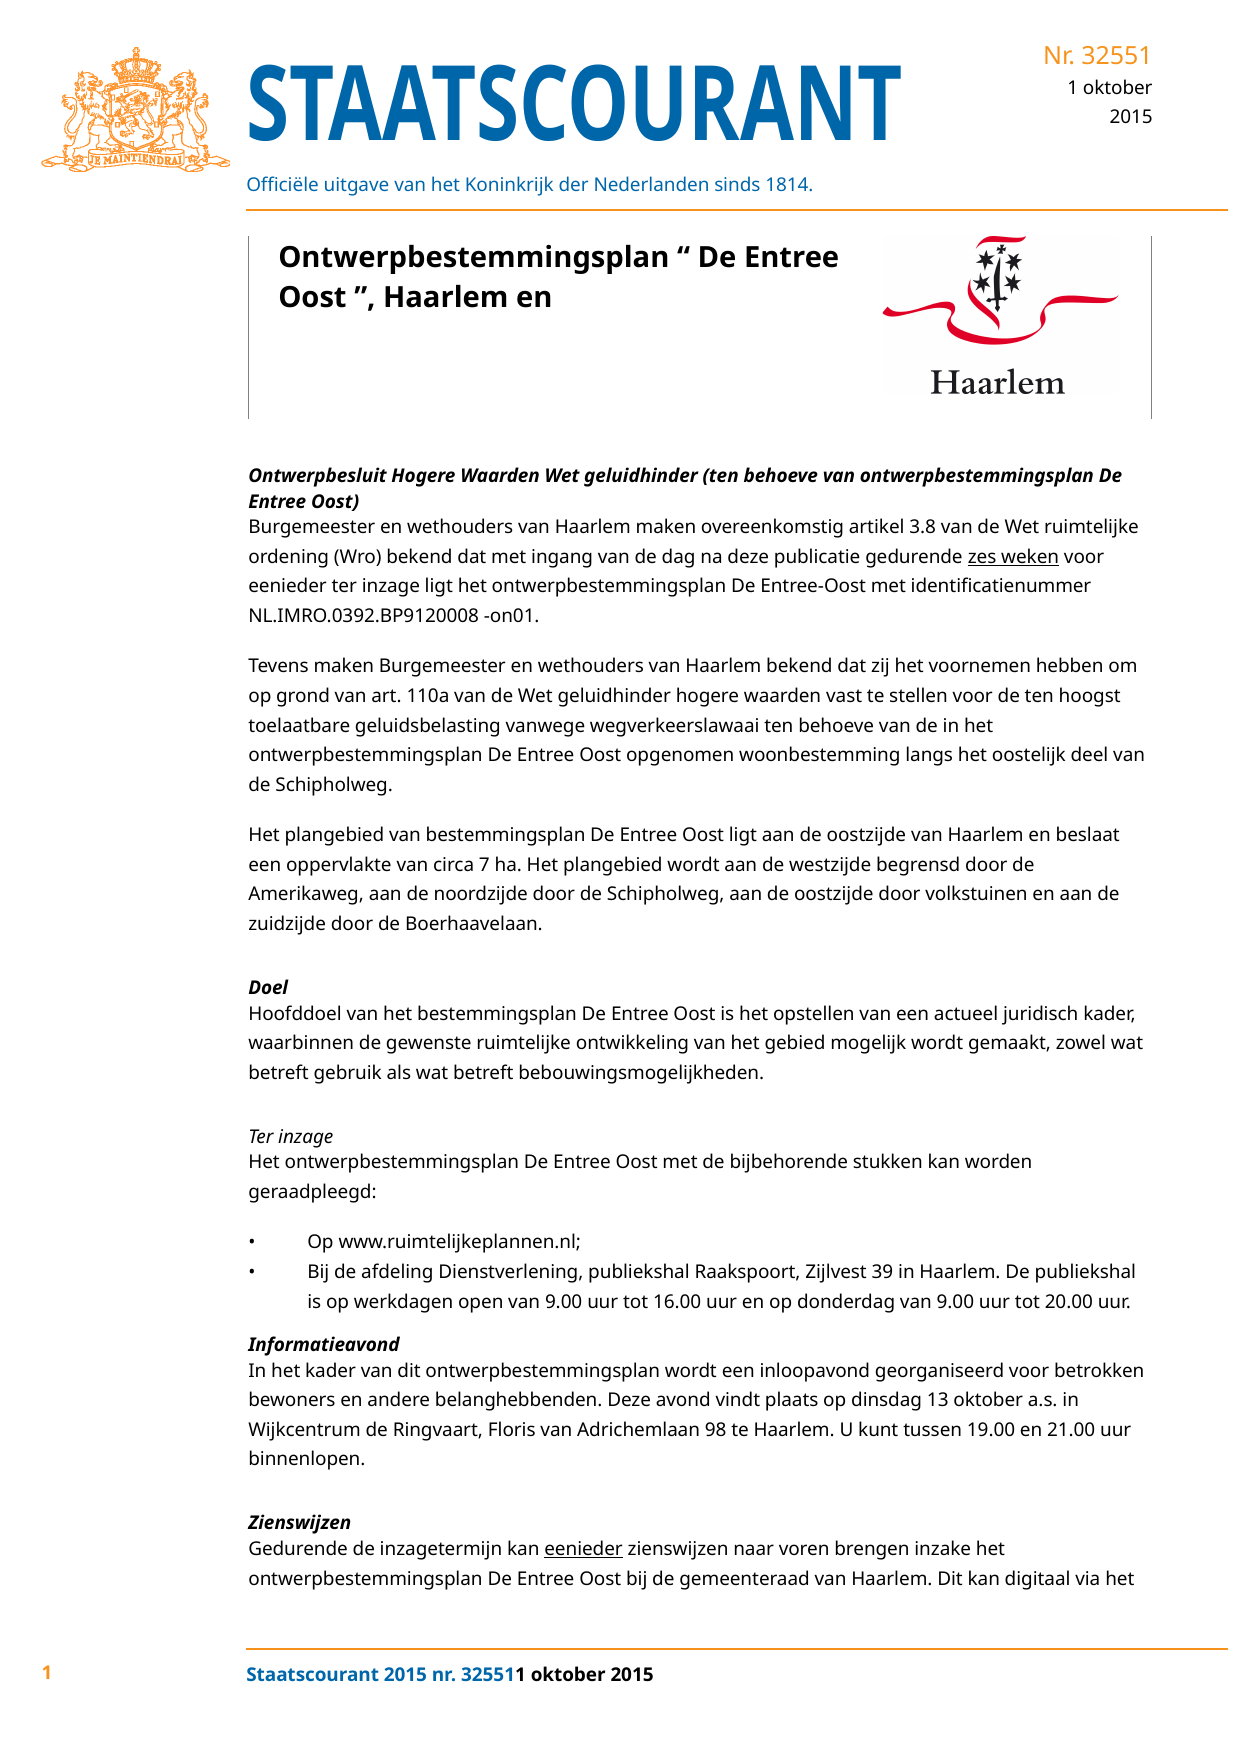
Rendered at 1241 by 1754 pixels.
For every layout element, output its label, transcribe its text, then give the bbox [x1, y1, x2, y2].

table_header [850, 236, 1151, 419]
picture [41, 47, 231, 172]
picture [882, 236, 1119, 394]
list Bij de afdeling Dienstverlening, publiekshal Raakspoort, Zijlvest 39 in Haarlem. De publiekshal is op werkdagen open van 9.00 uur tot 16.00 uur en op donderdag van 9.00 uur tot 20.00 uur. [248, 1258, 1152, 1314]
text Informatieavond [248, 1331, 1152, 1357]
table_header Ontwerpbestemmingsplan “ De Entree Oost ”, Haarlem en [249, 236, 850, 419]
text Gedurende de inzagetermijn kan eenieder zienswijzen naar voren brengen inzake het ontwerpbestemmingsplan De Entree Oost bij de gemeenteraad van Haarlem. Dit kan digitaal via het [248, 1535, 1152, 1591]
text Doel [248, 974, 1152, 1000]
text In het kader van dit ontwerpbestemmingsplan wordt een inloopavond georganiseerd voor betrokken bewoners en andere belanghebbenden. Deze avond vindt plaats op dinsdag 13 oktober a.s. in Wijkcentrum de Ringvaart, Floris van Adrichemlaan 98 te Haarlem. U kunt tussen 19.00 en 21.00 uur binnenlopen. [248, 1357, 1152, 1471]
list Op www.ruimtelijkeplannen.nl; [248, 1229, 1152, 1254]
text Het ontwerpbestemmingsplan De Entree Oost met de bijbehorende stukken kan worden geraadpleegd: [248, 1149, 1152, 1204]
text Hoofddoel van het bestemmingsplan De Entree Oost is het opstellen van een actueel juridisch kader, waarbinnen de gewenste ruimtelijke ontwikkeling van het gebied mogelijk wordt gemaakt, zowel wat betreft gebruik als wat betreft bebouwingsmogelijkheden. [248, 1000, 1152, 1085]
text Tevens maken Burgemeester en wethouders van Haarlem bekend dat zij het voornemen hebben om op grond van art. 110a van de Wet geluidhinder hogere waarden vast te stellen voor de ten hoogst toelaatbare geluidsbelasting vanwege wegverkeerslawaai ten behoeve van de in het ontwerpbestemmingsplan De Entree Oost opgenomen woonbestemming langs het oostelijk deel van de Schipholweg. [248, 653, 1152, 797]
text Ontwerpbesluit Hogere Waarden Wet geluidhinder (ten behoeve van ontwerpbestemmingsplan De Entree Oost) [248, 462, 1152, 513]
text Het plangebied van bestemmingsplan De Entree Oost ligt aan de oostzijde van Haarlem en beslaat een oppervlakte van circa 7 ha. Het plangebied wordt aan de westzijde begrensd door de Amerikaweg, aan de noordzijde door de Schipholweg, aan de oostzijde door volkstuinen en aan de zuidzijde door de Boerhaavelaan. [248, 821, 1152, 936]
text Zienswijzen [248, 1509, 1152, 1535]
text Ter inzage [248, 1123, 1152, 1149]
text Burgemeester en wethouders van Haarlem maken overeenkomstig artikel 3.8 van de Wet ruimtelijke ordening (Wro) bekend dat met ingang van de dag na deze publicatie gedurende zes weken voor eenieder ter inzage ligt het ontwerpbestemmingsplan De Entree-Oost met identificatienummer NL.IMRO.0392.BP9120008 -on01. [248, 513, 1152, 628]
